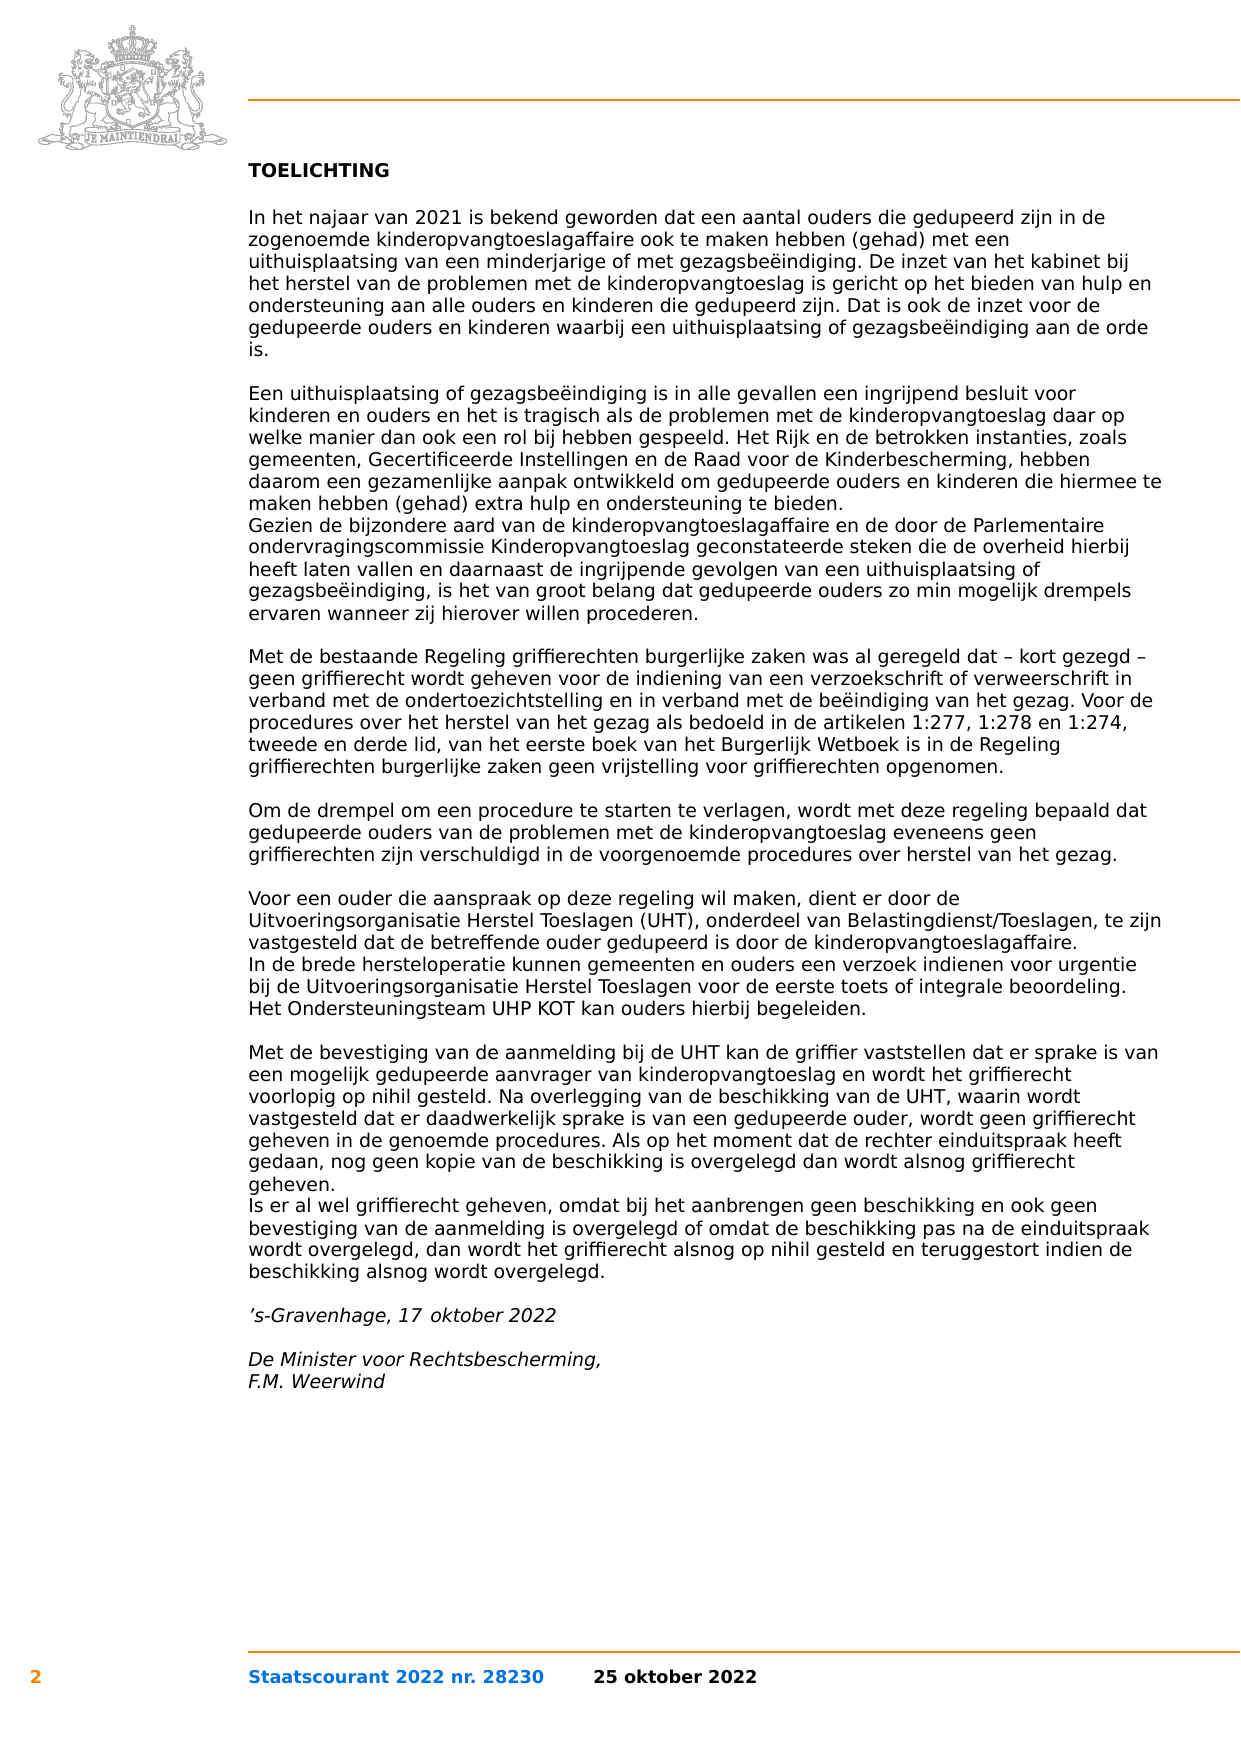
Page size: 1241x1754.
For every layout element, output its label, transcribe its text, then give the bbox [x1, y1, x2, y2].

text Is er al wel griffierecht geheven, omdat bij het aanbrengen geen beschikking en ook geen bevestiging van de aanmelding is overgelegd of omdat de beschikking pas na de einduitspraak wordt overgelegd, dan wordt het griffierecht alsnog op nihil gesteld en teruggestort indien de beschikking alsnog wordt overgelegd. [248, 1195, 1163, 1283]
text Gezien de bijzondere aard van de kinderopvangtoeslagaffaire en de door de Parlementaire ondervragingscommissie Kinderopvangtoeslag geconstateerde steken die de overheid hierbij heeft laten vallen en daarnaast de ingrijpende gevolgen van een uithuisplaatsing of gezagsbeëindiging, is het van groot belang dat gedupeerde ouders zo min mogelijk drempels ervaren wanneer zij hierover willen procederen. [248, 514, 1163, 624]
text Om de drempel om een procedure te starten te verlagen, wordt met deze regeling bepaald dat gedupeerde ouders van de problemen met de kinderopvangtoeslag eveneens geen griffierechten zijn verschuldigd in de voorgenoemde procedures over herstel van het gezag. [248, 800, 1163, 866]
text In het najaar van 2021 is bekend geworden dat een aantal ouders die gedupeerd zijn in de zogenoemde kinderopvangtoeslagaffaire ook te maken hebben (gehad) met een uithuisplaatsing van een minderjarige of met gezagsbeëindiging. De inzet van het kabinet bij het herstel van de problemen met de kinderopvangtoeslag is gericht op het bieden van hulp en ondersteuning aan alle ouders en kinderen die gedupeerd zijn. Dat is ook de inzet voor de gedupeerde ouders en kinderen waarbij een uithuisplaatsing of gezagsbeëindiging aan de orde is. [248, 207, 1163, 361]
text De Minister voor Rechtsbescherming, F.M. Weerwind [248, 1349, 1163, 1393]
text In de brede hersteloperatie kunnen gemeenten en ouders een verzoek indienen voor urgentie bij de Uitvoeringsorganisatie Herstel Toeslagen voor de eerste toets of integrale beoordeling. Het Ondersteuningsteam UHP KOT kan ouders hierbij begeleiden. [248, 954, 1163, 1020]
subtitle TOELICHTING [248, 160, 1163, 182]
text Met de bestaande Regeling griffierechten burgerlijke zaken was al geregeld dat – kort gezegd – geen griffierecht wordt geheven voor de indiening van een verzoekschrift of verweerschrift in verband met de ondertoezichtstelling en in verband met de beëindiging van het gezag. Voor de procedures over het herstel van het gezag als bedoeld in de artikelen 1:277, 1:278 en 1:274, tweede en derde lid, van het eerste boek van het Burgerlijk Wetboek is in de Regeling griffierechten burgerlijke zaken geen vrijstelling voor griffierechten opgenomen. [248, 646, 1163, 778]
text Voor een ouder die aanspraak op deze regeling wil maken, dient er door de Uitvoeringsorganisatie Herstel Toeslagen (UHT), onderdeel van Belastingdienst/Toeslagen, te zijn vastgesteld dat de betreffende ouder gedupeerd is door de kinderopvangtoeslagaffaire. [248, 888, 1163, 954]
text Met de bevestiging van de aanmelding bij de UHT kan de griffier vaststellen dat er sprake is van een mogelijk gedupeerde aanvrager van kinderopvangtoeslag en wordt het griffierecht voorlopig op nihil gesteld. Na overlegging van de beschikking van de UHT, waarin wordt vastgesteld dat er daadwerkelijk sprake is van een gedupeerde ouder, wordt geen griffierecht geheven in de genoemde procedures. Als op het moment dat de rechter einduitspraak heeft gedaan, nog geen kopie van de beschikking is overgelegd dan wordt alsnog griffierecht geheven. [248, 1042, 1163, 1195]
text Een uithuisplaatsing of gezagsbeëindiging is in alle gevallen een ingrijpend besluit voor kinderen en ouders en het is tragisch als de problemen met de kinderopvangtoeslag daar op welke manier dan ook een rol bij hebben gespeeld. Het Rijk en de betrokken instanties, zoals gemeenten, Gecertificeerde Instellingen en de Raad voor de Kinderbescherming, hebben daarom een gezamenlijke aanpak ontwikkeld om gedupeerde ouders en kinderen die hiermee te maken hebben (gehad) extra hulp en ondersteuning te bieden. [248, 383, 1163, 514]
text ’s-Gravenhage, 17 oktober 2022 [248, 1305, 1163, 1327]
picture [38, 25, 227, 150]
